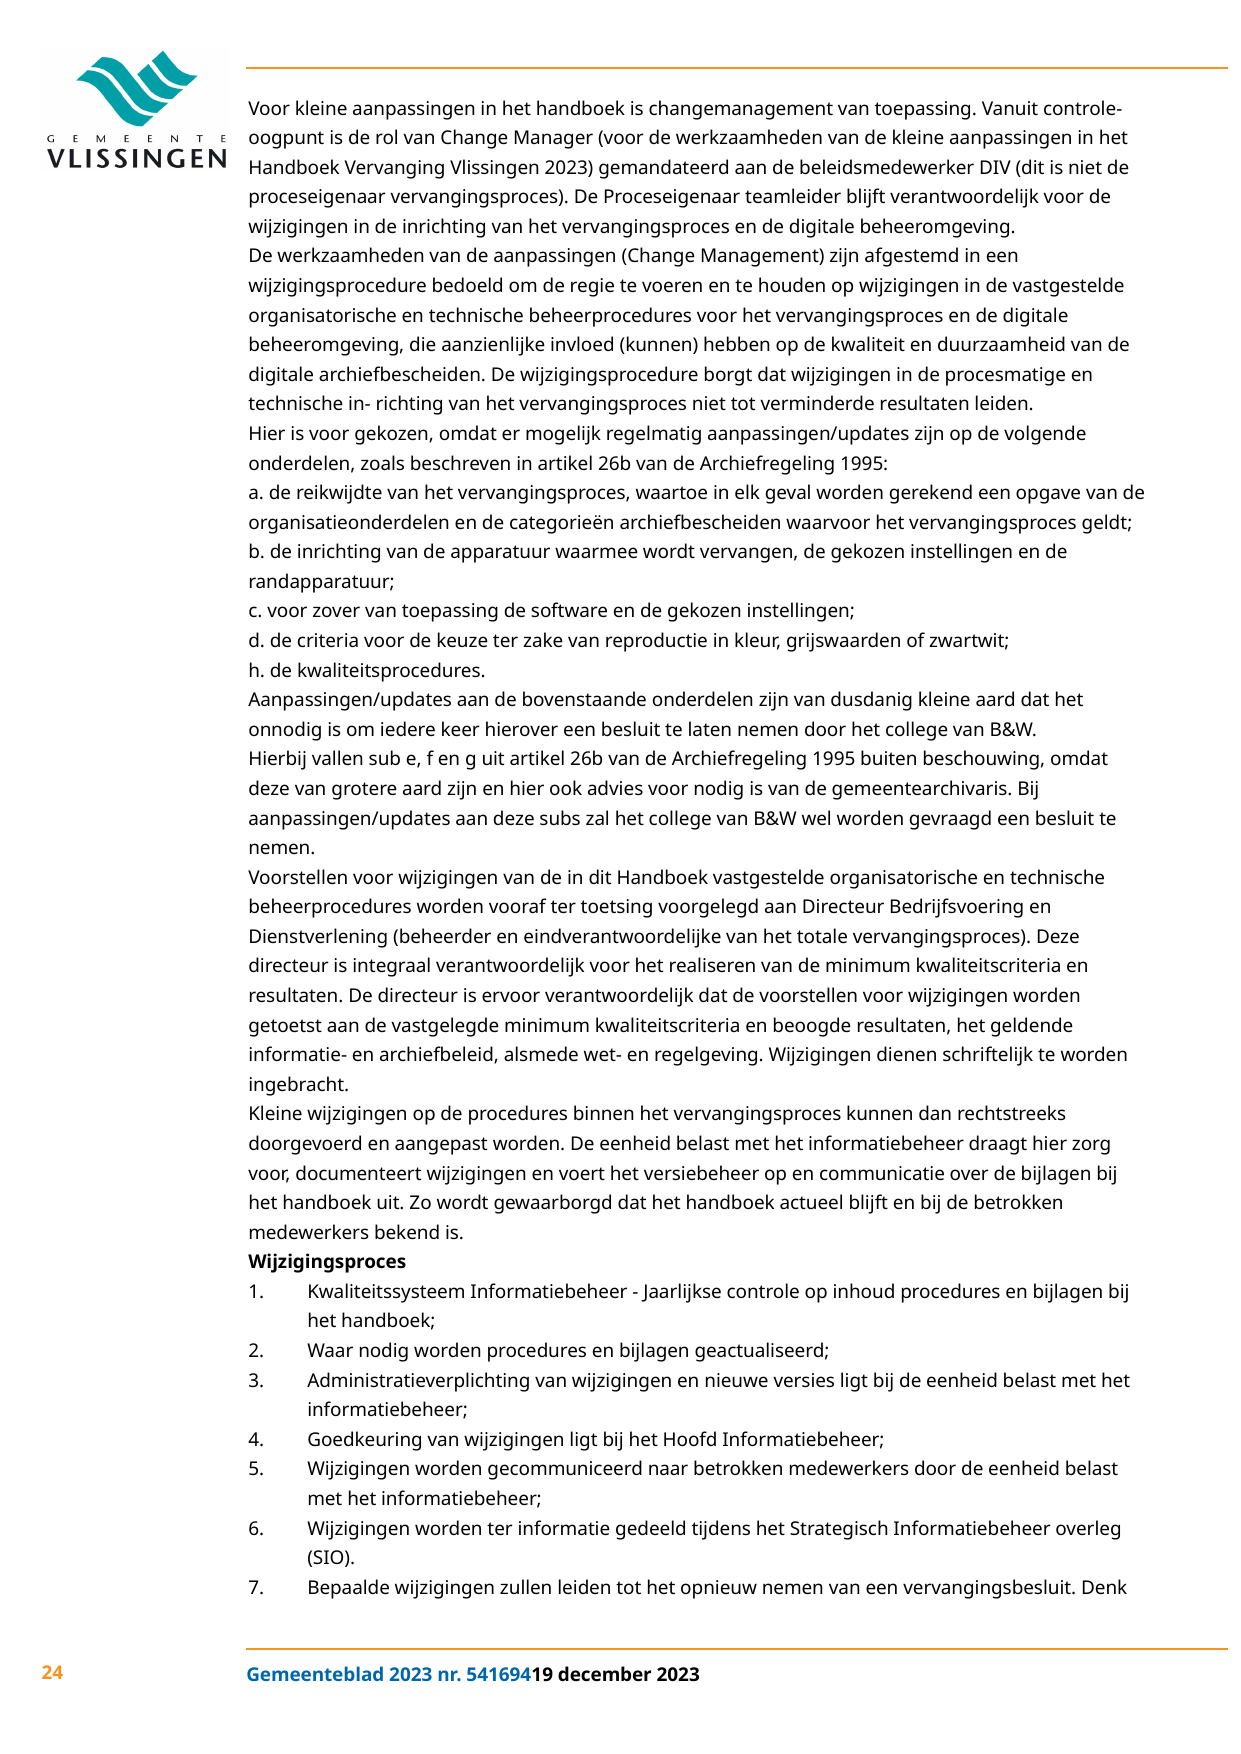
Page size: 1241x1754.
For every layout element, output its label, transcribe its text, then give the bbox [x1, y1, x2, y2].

list Bepaalde wijzigingen zullen leiden tot het opnieuw nemen van een vervangingsbesluit. Denk [248, 1574, 1152, 1600]
text c. voor zover van toepassing de software en de gekozen instellingen; [248, 598, 1152, 623]
text b. de inrichting van de apparatuur waarmee wordt vervangen, de gekozen instellingen en de randapparatuur; [248, 538, 1152, 594]
list Wijzigingen worden ter informatie gedeeld tijdens het Strategisch Informatiebeheer overleg (SIO). [248, 1515, 1152, 1570]
text Voor kleine aanpassingen in het handboek is changemanagement van toepassing. Vanuit controle-oogpunt is de rol van Change Manager (voor de werkzaamheden van de kleine aanpassingen in het Handboek Vervanging Vlissingen 2023) gemandateerd aan de beleidsmedewerker DIV (dit is niet de proceseigenaar vervangingsproces). De Proceseigenaar teamleider blijft verantwoordelijk voor de wijzigingen in de inrichting van het vervangingsproces en de digitale beheeromgeving. [248, 95, 1152, 239]
text De werkzaamheden van de aanpassingen (Change Management) zijn afgestemd in een wijzigingsprocedure bedoeld om de regie te voeren en te houden op wijzigingen in de vastgestelde organisatorische en technische beheerprocedures voor het vervangingsproces en de digitale beheeromgeving, die aanzienlijke invloed (kunnen) hebben op de kwaliteit en duurzaamheid van de digitale archiefbescheiden. De wijzigingsprocedure borgt dat wijzigingen in de procesmatige en technische in- richting van het vervangingsproces niet tot verminderde resultaten leiden. [248, 243, 1152, 416]
text a. de reikwijdte van het vervangingsproces, waartoe in elk geval worden gerekend een opgave van de organisatieonderdelen en de categorieën archiefbescheiden waarvoor het vervangingsproces geldt; [248, 479, 1152, 535]
text Hier is voor gekozen, omdat er mogelijk regelmatig aanpassingen/updates zijn op de volgende onderdelen, zoals beschreven in artikel 26b van de Archiefregeling 1995: [248, 420, 1152, 476]
text d. de criteria voor de keuze ter zake van reproductie in kleur, grijswaarden of zwartwit; [248, 627, 1152, 653]
list Goedkeuring van wijzigingen ligt bij het Hoofd Informatiebeheer; [248, 1426, 1152, 1452]
list Waar nodig worden procedures en bijlagen geactualiseerd; [248, 1337, 1152, 1363]
list Kwaliteitssysteem Informatiebeheer - Jaarlijkse controle op inhoud procedures en bijlagen bij het handboek; [248, 1278, 1152, 1333]
text Hierbij vallen sub e, f en g uit artikel 26b van de Archiefregeling 1995 buiten beschouwing, omdat deze van grotere aard zijn en hier ook advies voor nodig is van de gemeentearchivaris. Bij aanpassingen/updates aan deze subs zal het college van B&W wel worden gevraagd een besluit te nemen. [248, 746, 1152, 860]
text Kleine wijzigingen op de procedures binnen het vervangingsproces kunnen dan rechtstreeks doorgevoerd en aangepast worden. De eenheid belast met het informatiebeheer draagt hier zorg voor, documenteert wijzigingen en voert het versiebeheer op en communicatie over de bijlagen bij het handboek uit. Zo wordt gewaarborgd dat het handboek actueel blijft en bij de betrokken medewerkers bekend is. [248, 1101, 1152, 1245]
list Administratieverplichting van wijzigingen en nieuwe versies ligt bij de eenheid belast met het informatiebeheer; [248, 1367, 1152, 1422]
list Wijzigingen worden gecommuniceerd naar betrokken medewerkers door de eenheid belast met het informatiebeheer; [248, 1456, 1152, 1511]
text Voorstellen voor wijzigingen van de in dit Handboek vastgestelde organisatorische en technische beheerprocedures worden vooraf ter toetsing voorgelegd aan Directeur Bedrijfsvoering en Dienstverlening (beheerder en eindverantwoordelijke van het totale vervangingsproces). Deze directeur is integraal verantwoordelijk voor het realiseren van de minimum kwaliteitscriteria en resultaten. De directeur is ervoor verantwoordelijk dat de voorstellen voor wijzigingen worden getoetst aan de vastgelegde minimum kwaliteitscriteria en beoogde resultaten, het geldende informatie- en archiefbeleid, alsmede wet- en regelgeving. Wijzigingen dienen schriftelijk te worden ingebracht. [248, 864, 1152, 1097]
text Wijzigingsproces [248, 1248, 1152, 1274]
text h. de kwaliteitsprocedures. [248, 657, 1152, 683]
text Aanpassingen/updates aan de bovenstaande onderdelen zijn van dusdanig kleine aard dat het onnodig is om iedere keer hierover een besluit te laten nemen door het college van B&W. [248, 686, 1152, 742]
picture [41, 47, 231, 172]
